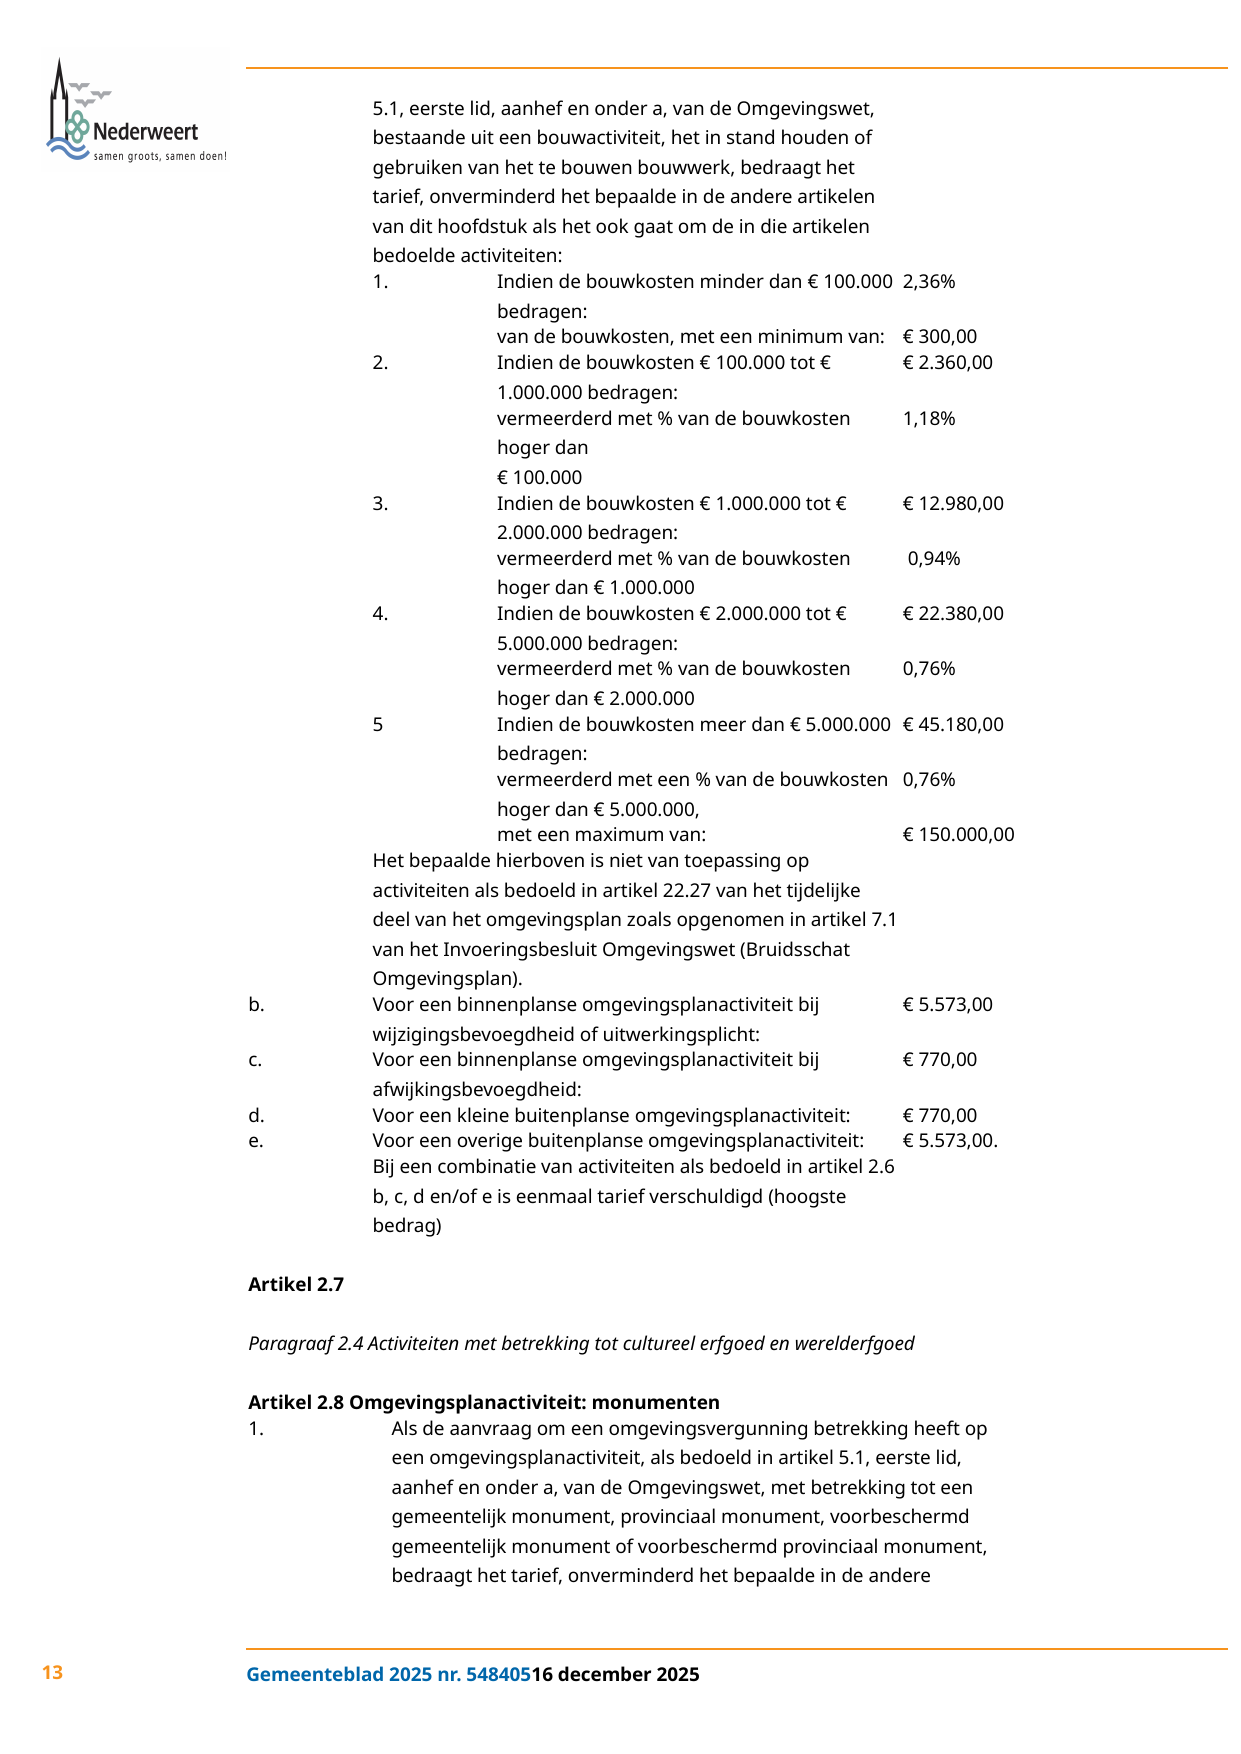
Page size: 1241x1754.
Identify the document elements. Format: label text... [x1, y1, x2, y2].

table_cell [248, 711, 372, 766]
table_cell vermeerderd met % van de bouwkosten hoger dan € 2.000.000 [497, 656, 903, 711]
table_cell 0,76% [903, 656, 1027, 711]
table_header [1008, 1389, 1152, 1415]
table_cell met een maximum van: [497, 822, 903, 847]
table_cell € 770,00 [903, 1102, 1152, 1128]
table_cell Voor een binnenplanse omgevingsplanactiviteit bij afwijkingsbevoegdheid: [373, 1047, 903, 1102]
table_cell 4. [373, 600, 497, 656]
table_cell [903, 1154, 1152, 1238]
table_cell [248, 405, 372, 490]
table_cell [373, 324, 497, 349]
table_cell vermeerderd met % van de bouwkosten hoger dan € 1.000.000 [497, 545, 903, 600]
table_cell [248, 600, 372, 656]
table_cell Indien de bouwkosten € 100.000 tot € 1.000.000 bedragen: [497, 350, 903, 405]
table_cell b. [248, 991, 372, 1047]
table_cell € 300,00 [903, 324, 1027, 349]
table_cell e. [248, 1128, 372, 1153]
table_cell Indien de bouwkosten € 2.000.000 tot € 5.000.000 bedragen: [497, 600, 903, 656]
table_cell [373, 822, 497, 847]
table_cell [248, 656, 372, 711]
table_cell [248, 545, 372, 600]
table_cell [903, 95, 1027, 268]
table_cell € 5.573,00 [903, 991, 1152, 1047]
table_cell Voor een binnenplanse omgevingsplanactiviteit bij wijzigingsbevoegdheid of uitwerkingsplicht: [373, 991, 903, 1047]
table_cell [373, 656, 497, 711]
table_cell [248, 1154, 372, 1238]
table_cell Het bepaalde hierboven is niet van toepassing op activiteiten als bedoeld in artikel 22.27 van het tijdelijke deel van het omgevingsplan zoals opgenomen in artikel 7.1 van het Invoeringsbesluit Omgevingswet (Bruidsschat Omgevingsplan). [373, 847, 903, 991]
table_cell € 2.360,00 [903, 350, 1027, 405]
table_cell Indien de bouwkosten minder dan € 100.000 bedragen: [497, 269, 903, 324]
table_cell 5 [373, 711, 497, 766]
table_cell [373, 545, 497, 600]
table_cell 5.1, eerste lid, aanhef en onder a, van de Omgevingswet, bestaande uit een bouwactiviteit, het in stand houden of gebruiken van het te bouwen bouwwerk, bedraagt het tarief, onverminderd het bepaalde in de andere artikelen van dit hoofdstuk als het ook gaat om de in die artikelen bedoelde activiteiten: [373, 95, 903, 268]
table_cell € 45.180,00 [903, 711, 1027, 766]
table_cell Voor een kleine buitenplanse omgevingsplanactiviteit: [373, 1102, 903, 1128]
picture [41, 47, 231, 172]
table_cell 1. [373, 269, 497, 324]
table_header [954, 1271, 1152, 1297]
table_cell Indien de bouwkosten meer dan € 5.000.000 bedragen: [497, 711, 903, 766]
table_cell [248, 324, 372, 349]
table_cell 3. [373, 490, 497, 545]
table_header Artikel 2.8 Omgevingsplanactiviteit: monumenten [248, 1389, 1008, 1415]
table_cell vermeerderd met een % van de bouwkosten hoger dan € 5.000.000, [497, 766, 903, 822]
table_cell 1. [248, 1415, 391, 1588]
table_cell [1008, 1415, 1152, 1588]
table_cell van de bouwkosten, met een minimum van: [497, 324, 903, 349]
table_cell € 12.980,00 [903, 490, 1027, 545]
table_cell [248, 269, 372, 324]
text Paragraaf 2.4 Activiteiten met betrekking tot cultureel erfgoed en werelderfgoed [248, 1330, 1152, 1356]
table_cell [248, 822, 372, 847]
table_cell [373, 405, 497, 490]
table_cell [248, 95, 372, 268]
table_cell c. [248, 1047, 372, 1102]
table_cell Als de aanvraag om een omgevingsvergunning betrekking heeft op een omgevingsplanactiviteit, als bedoeld in artikel 5.1, eerste lid, aanhef en onder a, van de Omgevingswet, met betrekking tot een gemeentelijk monument, provinciaal monument, voorbeschermd gemeentelijk monument of voorbeschermd provinciaal monument, bedraagt het tarief, onverminderd het bepaalde in de andere [391, 1415, 1008, 1588]
table_cell [373, 766, 497, 822]
table_cell Indien de bouwkosten € 1.000.000 tot € 2.000.000 bedragen: [497, 490, 903, 545]
table_cell vermeerderd met % van de bouwkosten hoger dan € 100.000 [497, 405, 903, 490]
table_cell [248, 766, 372, 822]
table_cell [248, 350, 372, 405]
table_cell 2,36% [903, 269, 1027, 324]
table_cell € 5.573,00. [903, 1128, 1152, 1153]
table_cell [903, 847, 1027, 991]
table_cell € 22.380,00 [903, 600, 1027, 656]
table_cell Voor een overige buitenplanse omgevingsplanactiviteit: [373, 1128, 903, 1153]
table_cell 0,94% [903, 545, 1027, 600]
table_cell € 150.000,00 [903, 822, 1027, 847]
table_cell 0,76% [903, 766, 1027, 822]
table_header Artikel 2.7 [248, 1271, 954, 1297]
table_cell 1,18% [903, 405, 1027, 490]
table_cell € 770,00 [903, 1047, 1152, 1102]
table_cell [248, 847, 372, 991]
table_cell d. [248, 1102, 372, 1128]
table_cell 2. [373, 350, 497, 405]
table_cell Bij een combinatie van activiteiten als bedoeld in artikel 2.6 b, c, d en/of e is eenmaal tarief verschuldigd (hoogste bedrag) [373, 1154, 903, 1238]
table_cell [248, 490, 372, 545]
